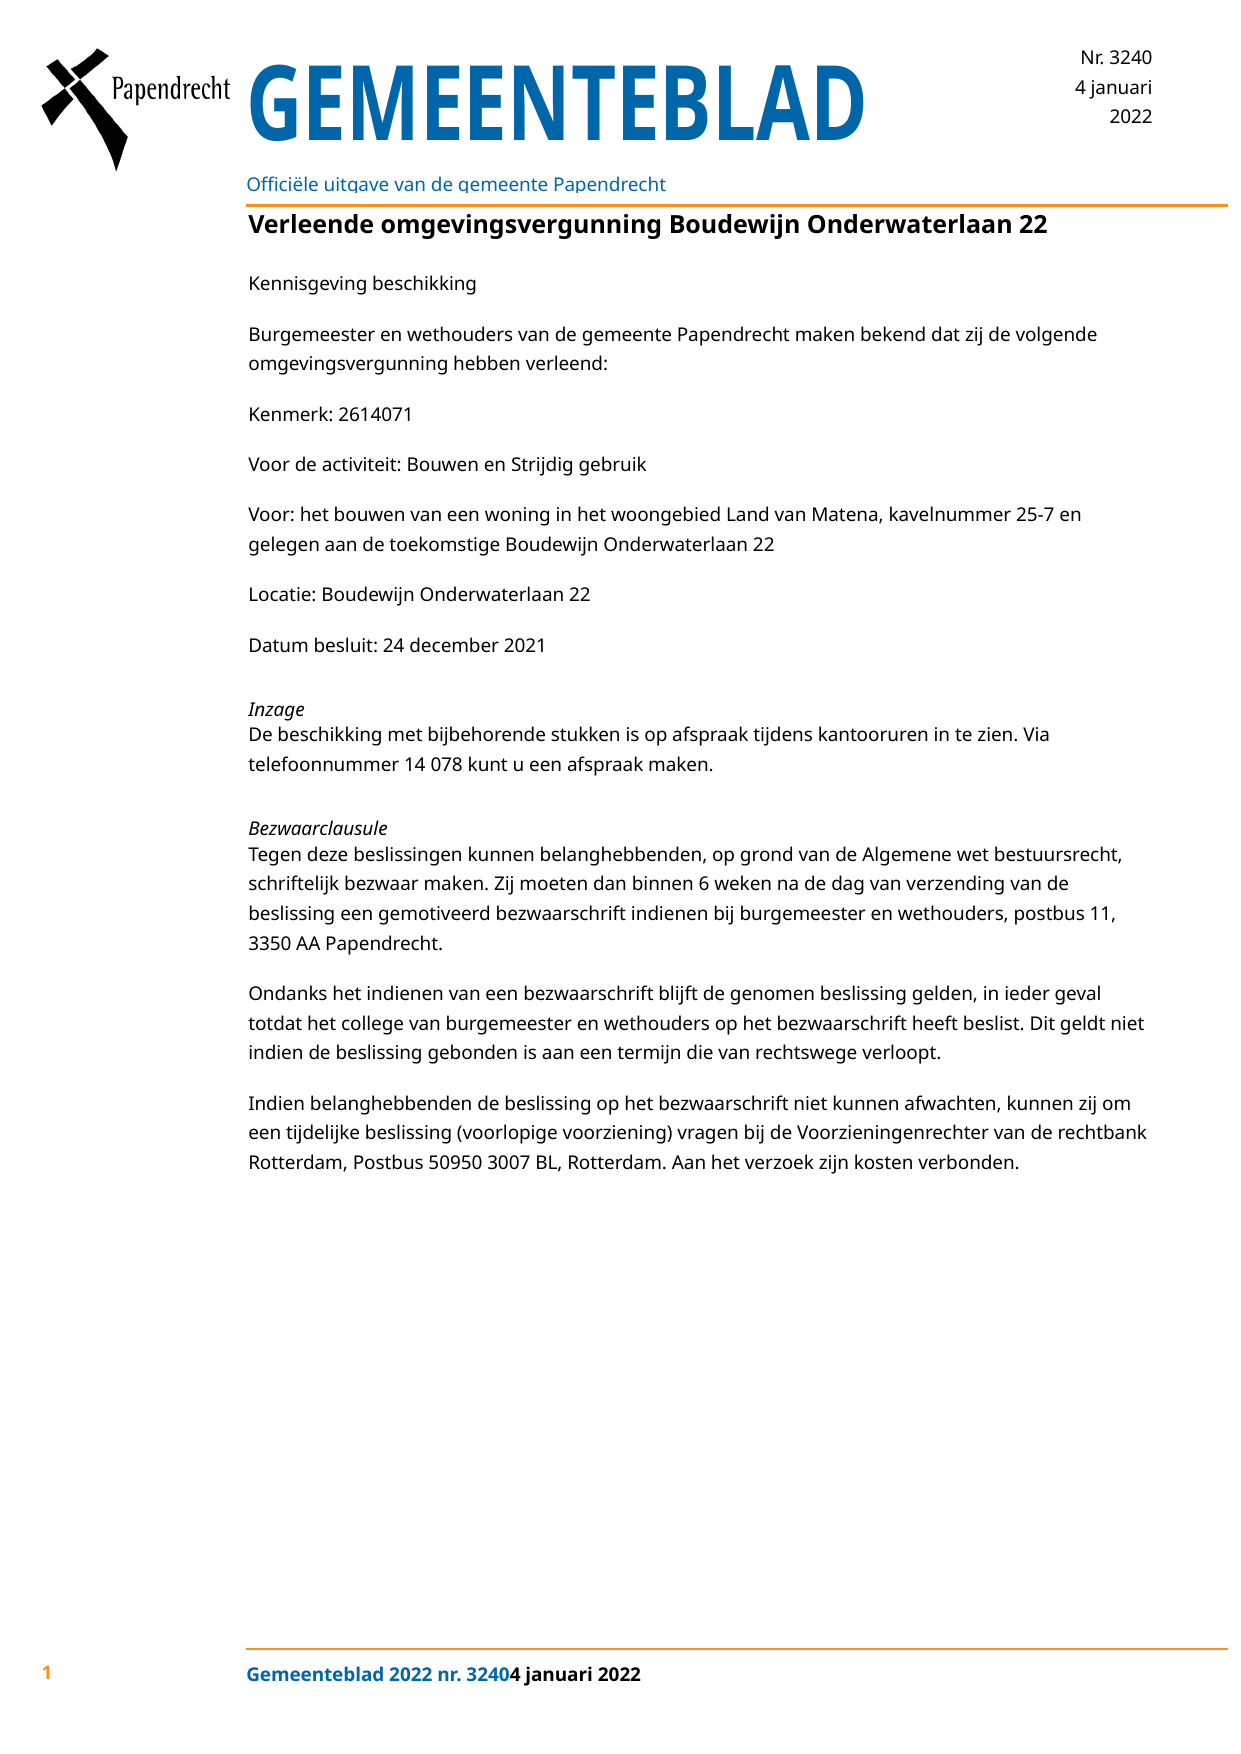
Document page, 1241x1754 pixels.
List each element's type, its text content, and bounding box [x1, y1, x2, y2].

text Verleende omgevingsvergunning Boudewijn Onderwaterlaan 22 [248, 207, 1152, 241]
text Locatie: Boudewijn Onderwaterlaan 22 [248, 582, 1152, 607]
text De beschikking met bijbehorende stukken is op afspraak tijdens kantooruren in te zien. Via telefoonnummer 14 078 kunt u een afspraak maken. [248, 722, 1152, 777]
picture [41, 47, 231, 172]
text Ondanks het indienen van een bezwaarschrift blijft de genomen beslissing gelden, in ieder geval totdat het college van burgemeester en wethouders op het bezwaarschrift heeft beslist. Dit geldt niet indien de beslissing gebonden is aan een termijn die van rechtswege verloopt. [248, 980, 1152, 1065]
text Voor: het bouwen van een woning in het woongebied Land van Matena, kavelnummer 25-7 en gelegen aan de toekomstige Boudewijn Onderwaterlaan 22 [248, 502, 1152, 557]
text Datum besluit: 24 december 2021 [248, 632, 1152, 658]
text Tegen deze beslissingen kunnen belanghebbenden, op grond van de Algemene wet bestuursrecht, schriftelijk bezwaar maken. Zij moeten dan binnen 6 weken na de dag van verzending van de beslissing een gemotiveerd bezwaarschrift indienen bij burgemeester en wethouders, postbus 11, 3350 AA Papendrecht. [248, 841, 1152, 955]
text Bezwaarclausule [248, 815, 1152, 841]
text Voor de activiteit: Bouwen en Strijdig gebruik [248, 451, 1152, 477]
text Burgemeester en wethouders van de gemeente Papendrecht maken bekend dat zij de volgende omgevingsvergunning hebben verleend: [248, 321, 1152, 376]
text Indien belanghebbenden de beslissing op het bezwaarschrift niet kunnen afwachten, kunnen zij om een tijdelijke beslissing (voorlopige voorziening) vragen bij de Voorzieningenrechter van de rechtbank Rotterdam, Postbus 50950 3007 BL, Rotterdam. Aan het verzoek zijn kosten verbonden. [248, 1090, 1152, 1174]
text Kennisgeving beschikking [248, 270, 1152, 296]
text Inzage [248, 696, 1152, 722]
text Kenmerk: 2614071 [248, 401, 1152, 426]
